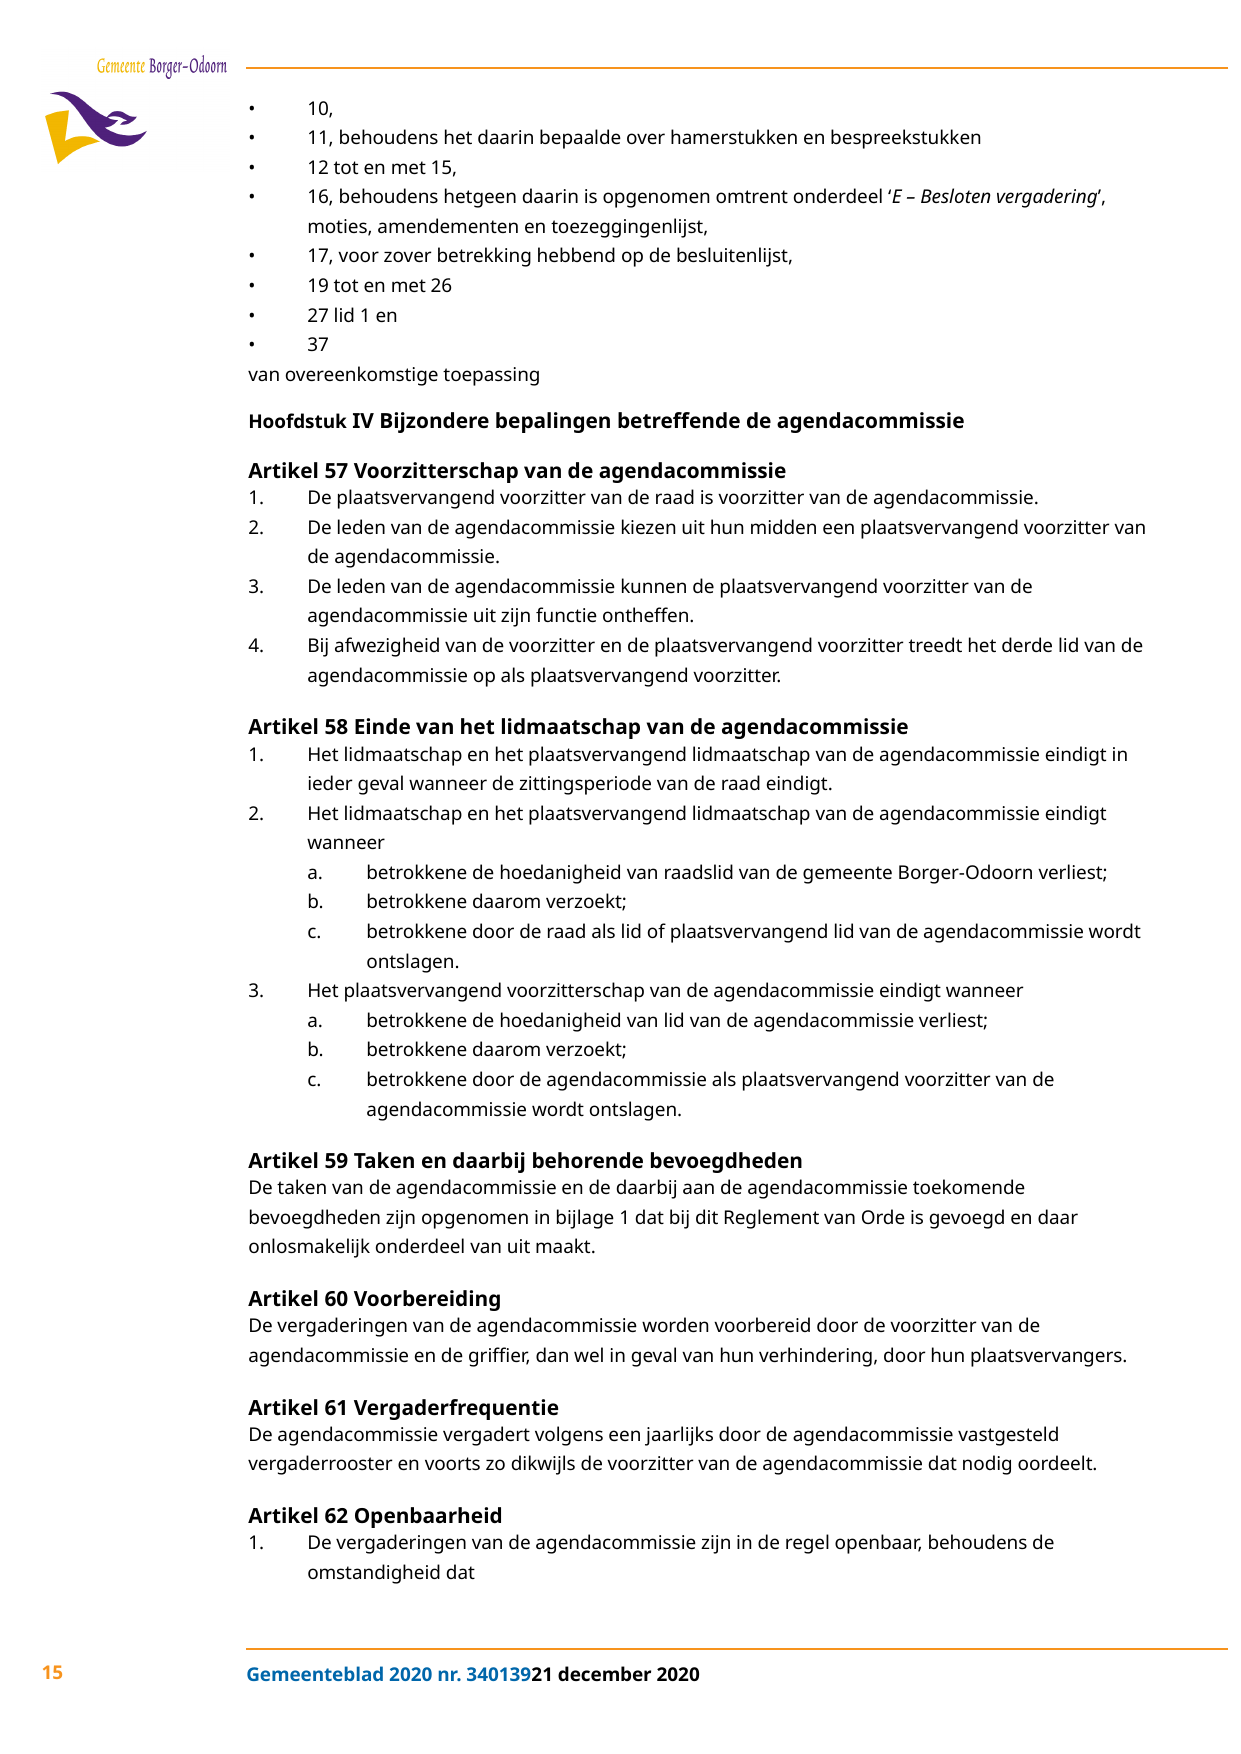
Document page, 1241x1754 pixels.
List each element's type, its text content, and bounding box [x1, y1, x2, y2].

text Artikel 62 Openbaarheid [248, 1501, 1152, 1529]
list De plaatsvervangend voorzitter van de raad is voorzitter van de agendacommissie. [248, 484, 1152, 510]
picture [41, 47, 231, 172]
list 11, behoudens het daarin bepaalde over hamerstukken en bespreekstukken [248, 124, 1152, 150]
list De leden van de agendacommissie kiezen uit hun midden een plaatsvervangend voorzitter van de agendacommissie. [248, 514, 1152, 569]
list 16, behoudens hetgeen daarin is opgenomen omtrent onderdeel ‘E – Besloten vergadering’, moties, amendementen en toezeggingenlijst, [248, 183, 1152, 239]
list betrokkene daarom verzoekt; [307, 1037, 1152, 1062]
text Artikel 60 Voorbereiding [248, 1284, 1152, 1313]
list Het plaatsvervangend voorzitterschap van de agendacommissie eindigt wanneer [248, 977, 1152, 1003]
list betrokkene de hoedanigheid van raadslid van de gemeente Borger-Odoorn verliest; [307, 859, 1152, 885]
list betrokkene door de agendacommissie als plaatsvervangend voorzitter van de agendacommissie wordt ontslagen. [307, 1066, 1152, 1121]
list betrokkene de hoedanigheid van lid van de agendacommissie verliest; [307, 1007, 1152, 1033]
list betrokkene daarom verzoekt; [307, 889, 1152, 914]
list 10, [248, 95, 1152, 121]
list De vergaderingen van de agendacommissie zijn in de regel openbaar, behoudens de omstandigheid dat [248, 1529, 1152, 1585]
text Artikel 61 Vergaderfrequentie [248, 1393, 1152, 1421]
text De vergaderingen van de agendacommissie worden voorbereid door de voorzitter van de agendacommissie en de griffier, dan wel in geval van hun verhindering, door hun plaatsvervangers. [248, 1313, 1152, 1368]
list betrokkene door de raad als lid of plaatsvervangend lid van de agendacommissie wordt ontslagen. [307, 918, 1152, 973]
list 19 tot en met 26 [248, 272, 1152, 298]
list 12 tot en met 15, [248, 154, 1152, 180]
text De taken van de agendacommissie en de daarbij aan de agendacommissie toekomende bevoegdheden zijn opgenomen in bijlage 1 dat bij dit Reglement van Orde is gevoegd en daar onlosmakelijk onderdeel van uit maakt. [248, 1174, 1152, 1259]
list 27 lid 1 en [248, 302, 1152, 328]
text Hoofdstuk IV Bijzondere bepalingen betreffende de agendacommissie [248, 407, 1152, 435]
text Artikel 58 Einde van het lidmaatschap van de agendacommissie [248, 712, 1152, 741]
list Het lidmaatschap en het plaatsvervangend lidmaatschap van de agendacommissie eindigt in ieder geval wanneer de zittingsperiode van de raad eindigt. [248, 741, 1152, 796]
list De leden van de agendacommissie kunnen de plaatsvervangend voorzitter van de agendacommissie uit zijn functie ontheffen. [248, 573, 1152, 628]
text Artikel 59 Taken en daarbij behorende bevoegdheden [248, 1146, 1152, 1174]
list Het lidmaatschap en het plaatsvervangend lidmaatschap van de agendacommissie eindigt wanneer [248, 800, 1152, 855]
list Bij afwezigheid van de voorzitter en de plaatsvervangend voorzitter treedt het derde lid van de agendacommissie op als plaatsvervangend voorzitter. [248, 632, 1152, 688]
list 17, voor zover betrekking hebbend op de besluitenlijst, [248, 243, 1152, 268]
text De agendacommissie vergadert volgens een jaarlijks door de agendacommissie vastgesteld vergaderrooster en voorts zo dikwijls de voorzitter van de agendacommissie dat nodig oordeelt. [248, 1421, 1152, 1476]
text van overeenkomstige toepassing [248, 361, 1152, 387]
text Artikel 57 Voorzitterschap van de agendacommissie [248, 456, 1152, 484]
list 37 [248, 331, 1152, 357]
